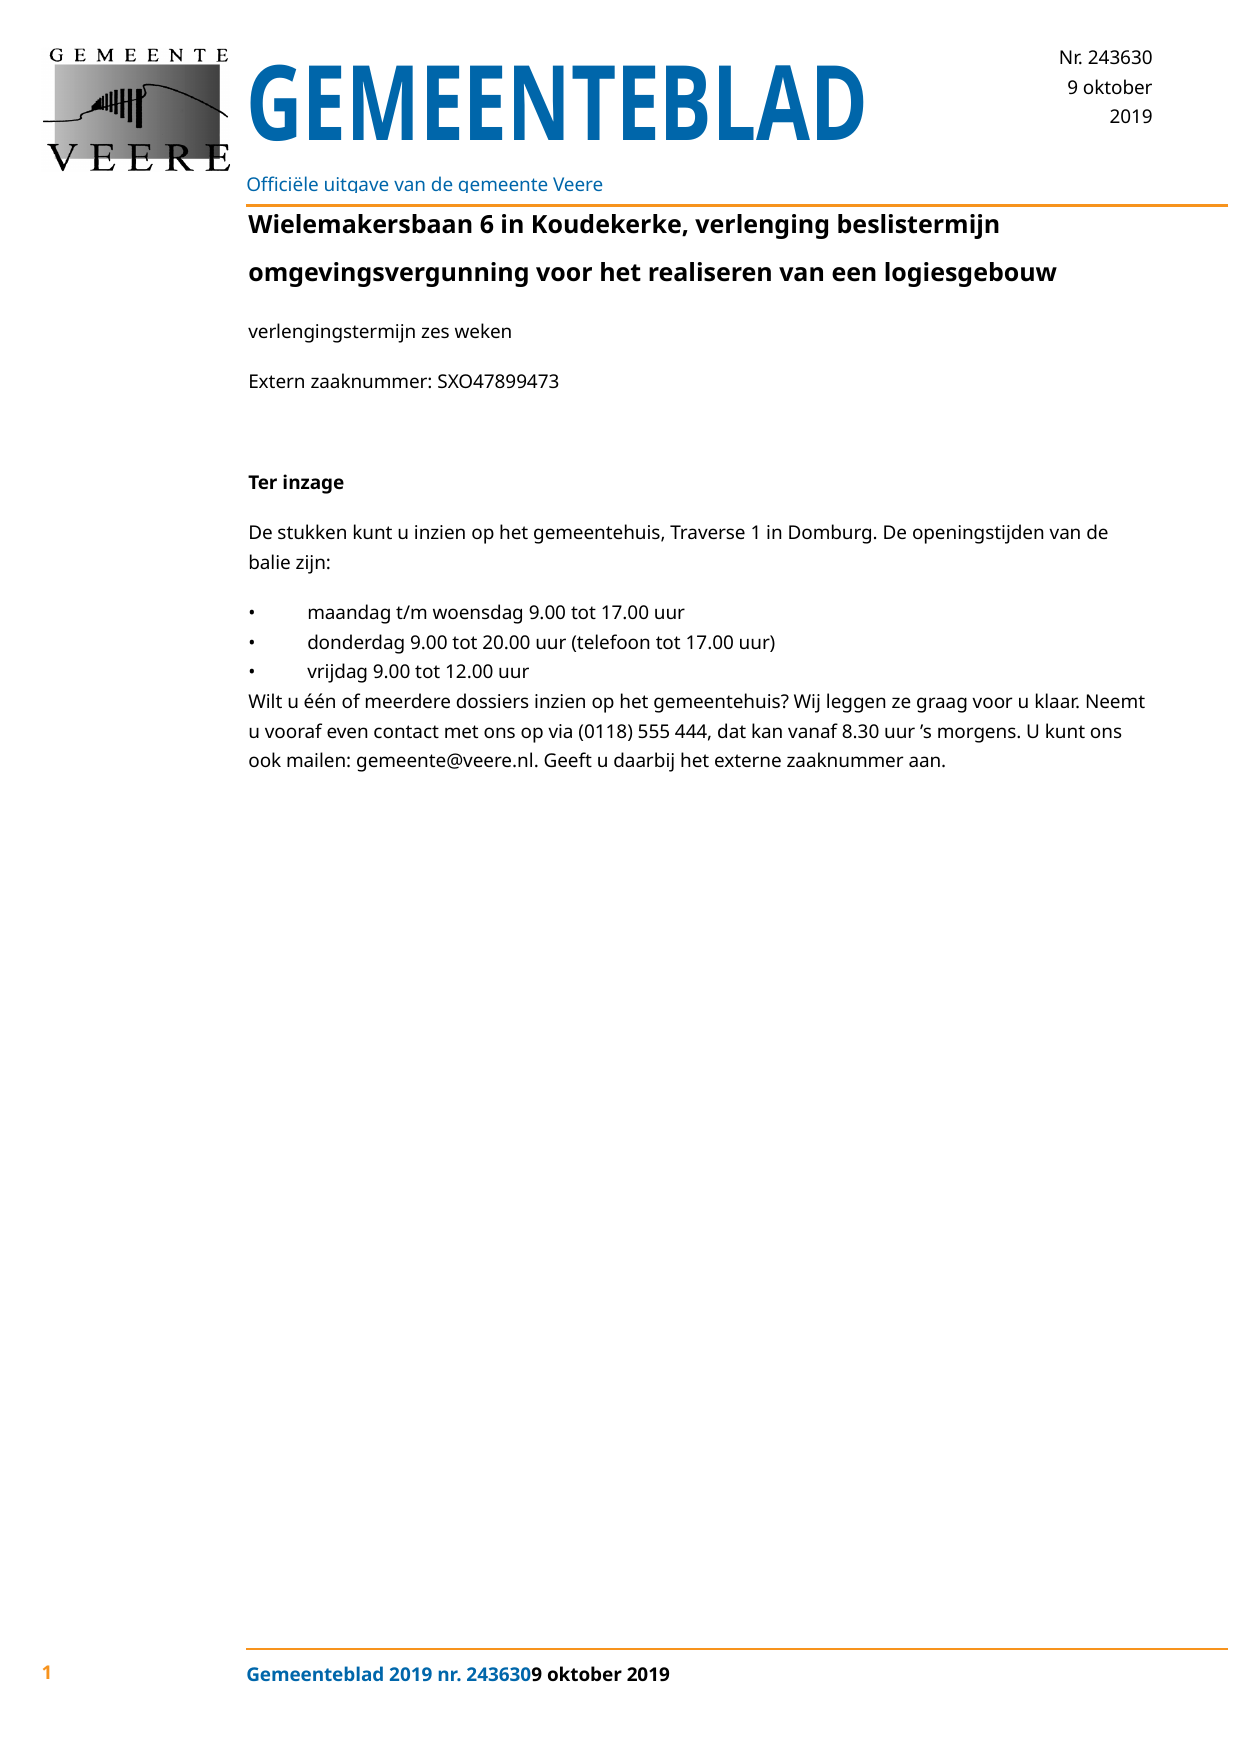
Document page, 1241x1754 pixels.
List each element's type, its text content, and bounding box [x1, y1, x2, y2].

text Wielemakersbaan 6 in Koudekerke, verlenging beslistermijn omgevingsvergunning voor het realiseren van een logiesgebouw [248, 207, 1152, 288]
text Ter inzage [248, 469, 1152, 495]
picture [41, 47, 231, 172]
text Extern zaaknummer: SXO47899473 [248, 368, 1152, 394]
text Wilt u één of meerdere dossiers inzien op het gemeentehuis? Wij leggen ze graag voor u klaar. Neemt u vooraf even contact met ons op via (0118) 555 444, dat kan vanaf 8.30 uur ’s morgens. U kunt ons ook mailen: gemeente@veere.nl. Geeft u daarbij het externe zaaknummer aan. [248, 688, 1152, 773]
text verlengingstermijn zes weken [248, 318, 1152, 344]
list donderdag 9.00 tot 20.00 uur (telefoon tot 17.00 uur) [248, 629, 1152, 655]
text De stukken kunt u inzien op het gemeentehuis, Traverse 1 in Domburg. De openingstijden van de balie zijn: [248, 519, 1152, 575]
list maandag t/m woensdag 9.00 tot 17.00 uur [248, 599, 1152, 625]
list vrijdag 9.00 tot 12.00 uur [248, 659, 1152, 684]
